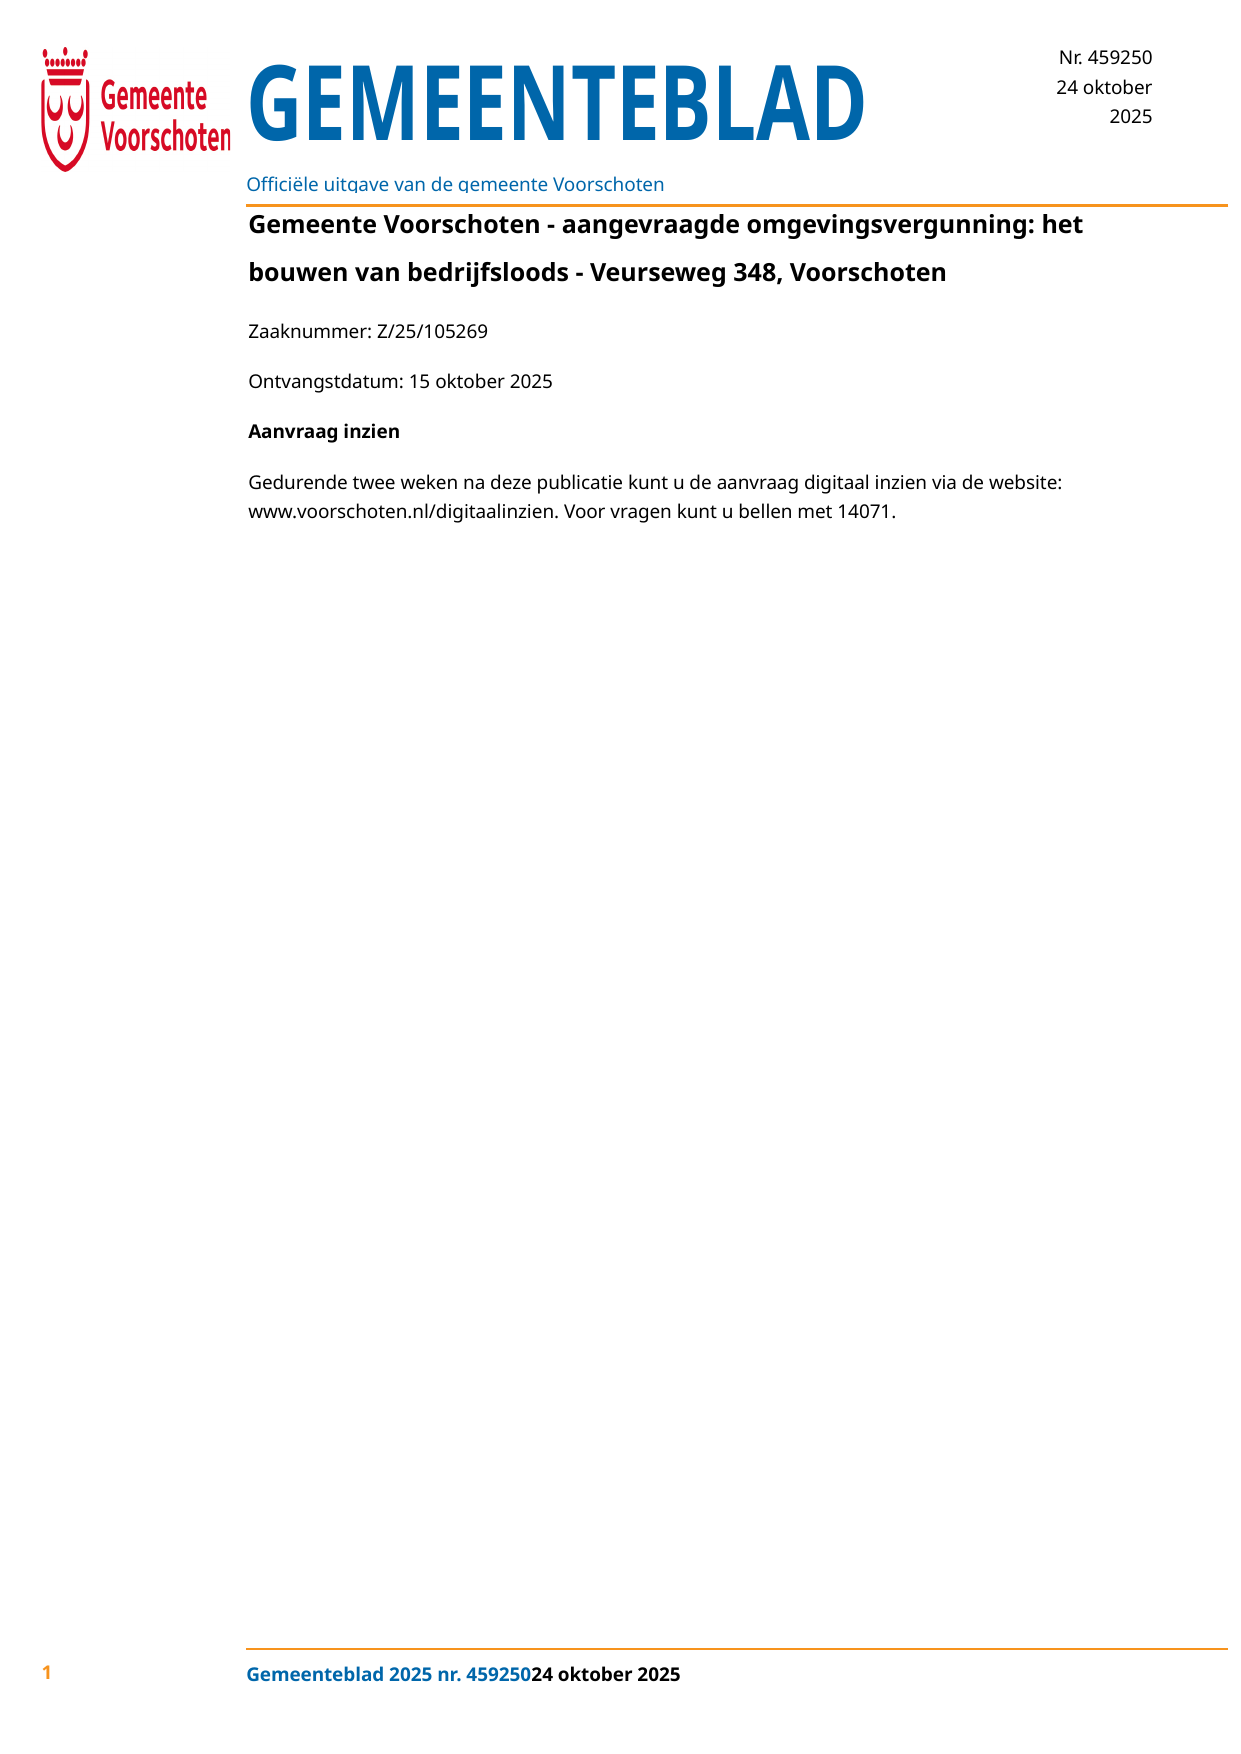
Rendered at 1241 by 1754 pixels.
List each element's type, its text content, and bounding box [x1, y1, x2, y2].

picture [41, 47, 231, 172]
text Ontvangstdatum: 15 oktober 2025 [248, 368, 1152, 394]
text Zaaknummer: Z/25/105269 [248, 318, 1152, 344]
text Gemeente Voorschoten - aangevraagde omgevingsvergunning: het bouwen van bedrijfsloods - Veurseweg 348, Voorschoten [248, 207, 1152, 288]
text Gedurende twee weken na deze publicatie kunt u de aanvraag digitaal inzien via de website: www.voorschoten.nl/digitaalinzien. Voor vragen kunt u bellen met 14071. [248, 469, 1152, 524]
text Aanvraag inzien [248, 419, 1152, 444]
